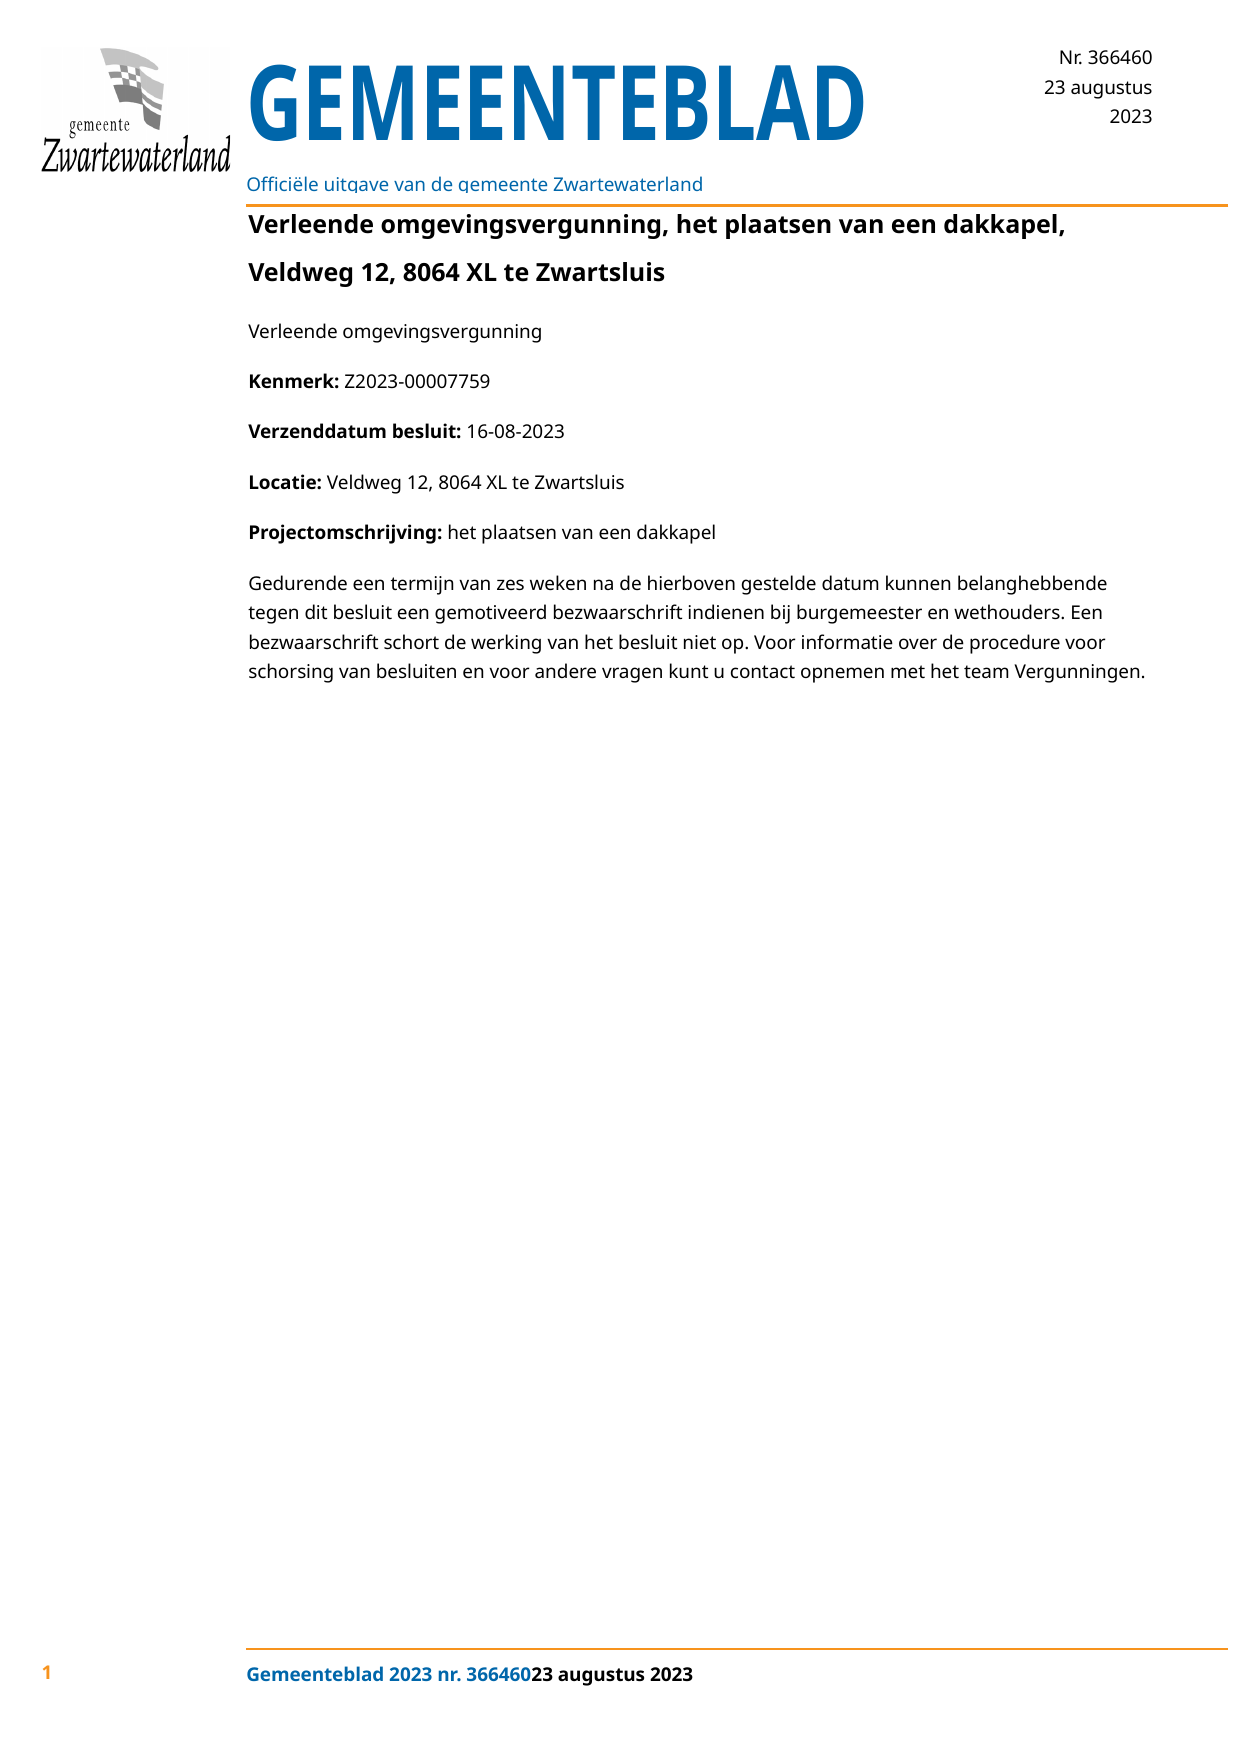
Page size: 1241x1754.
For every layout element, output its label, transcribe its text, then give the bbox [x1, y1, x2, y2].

text Gedurende een termijn van zes weken na de hierboven gestelde datum kunnen belanghebbende tegen dit besluit een gemotiveerd bezwaarschrift indienen bij burgemeester en wethouders. Een bezwaarschrift schort de werking van het besluit niet op. Voor informatie over de procedure voor schorsing van besluiten en voor andere vragen kunt u contact opnemen met het team Vergunningen. [248, 570, 1152, 684]
text Verleende omgevingsvergunning, het plaatsen van een dakkapel, Veldweg 12, 8064 XL te Zwartsluis [248, 207, 1152, 288]
text Projectomschrijving: het plaatsen van een dakkapel [248, 519, 1152, 545]
text Locatie: Veldweg 12, 8064 XL te Zwartsluis [248, 469, 1152, 495]
picture [41, 47, 231, 172]
text Verleende omgevingsvergunning [248, 318, 1152, 344]
text Verzenddatum besluit: 16-08-2023 [248, 419, 1152, 444]
text Kenmerk: Z2023-00007759 [248, 368, 1152, 394]
